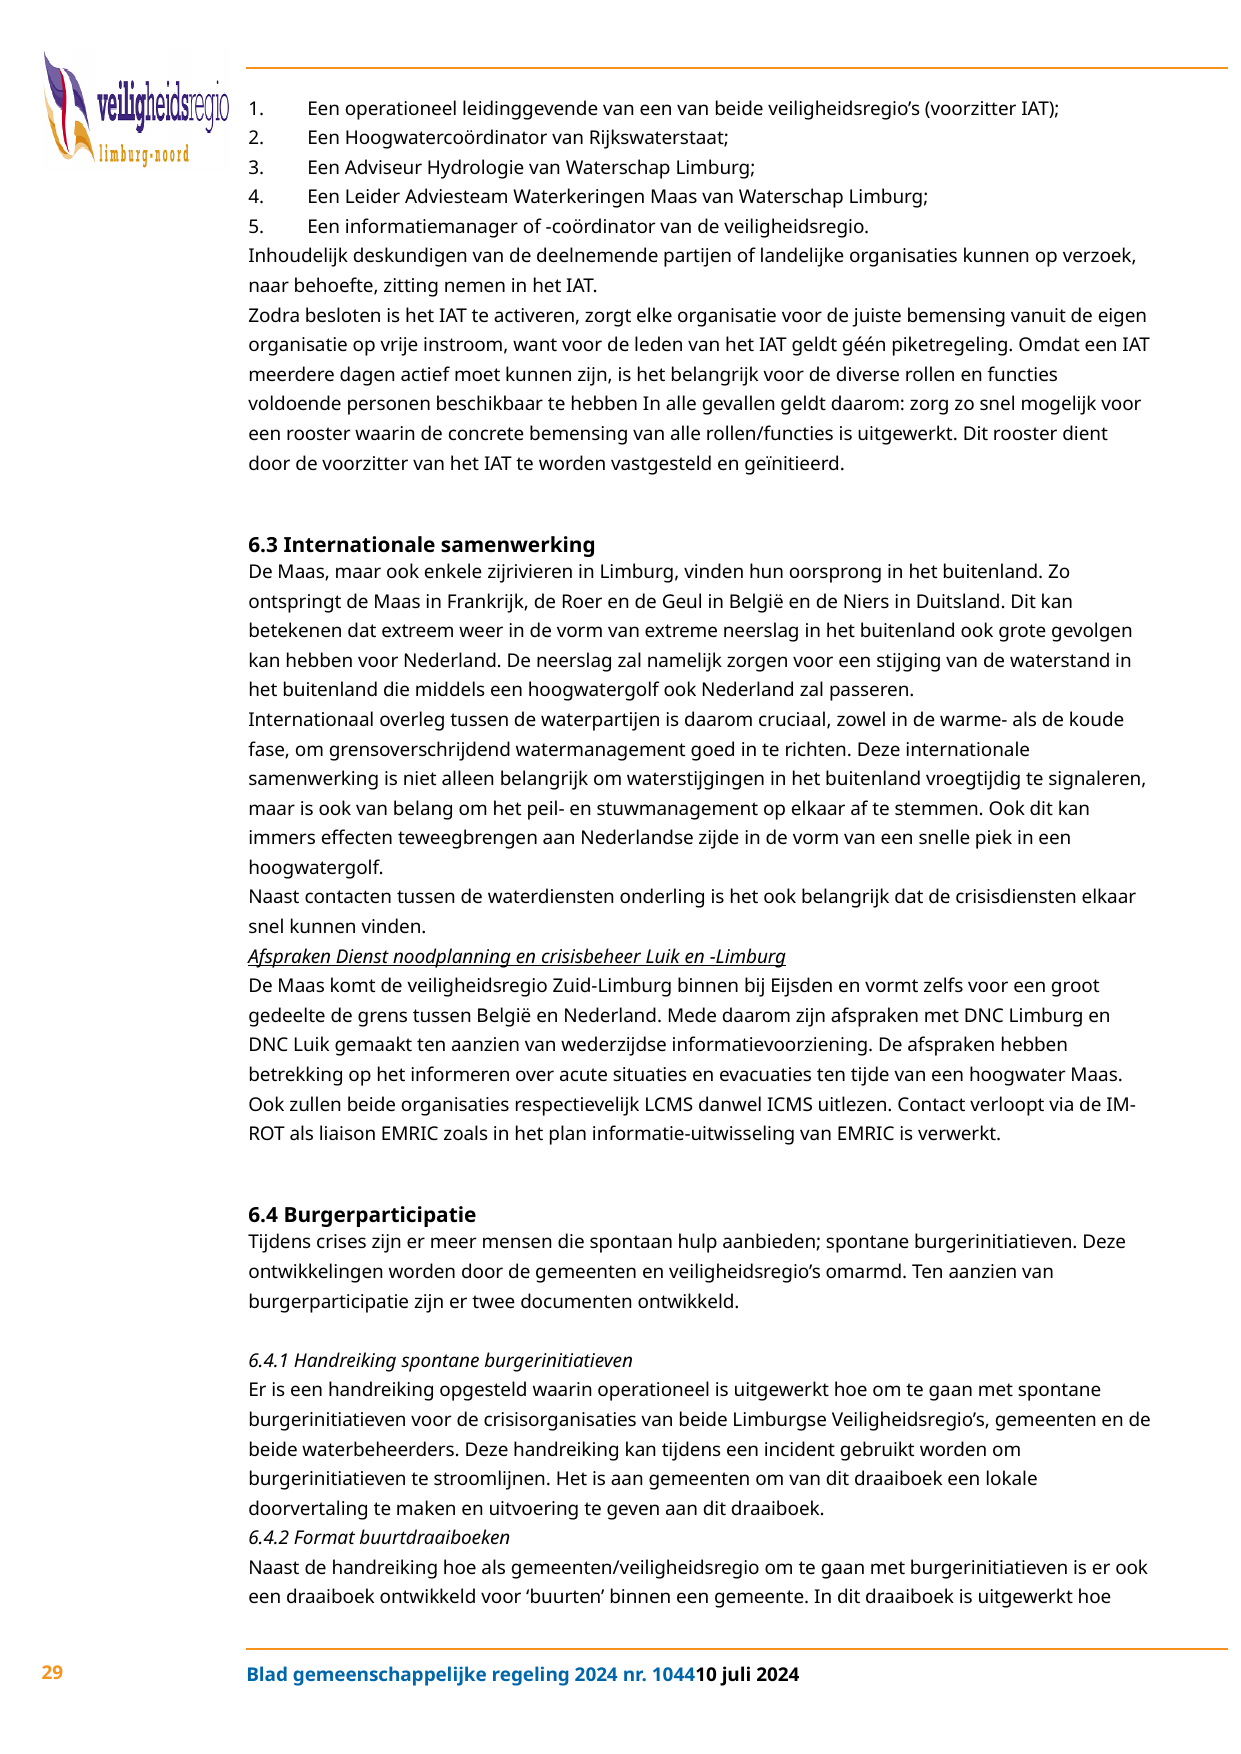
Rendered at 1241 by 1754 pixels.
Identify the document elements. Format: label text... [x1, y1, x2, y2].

text Er is een handreiking opgesteld waarin operationeel is uitgewerkt hoe om te gaan met spontane burgerinitiatieven voor de crisisorganisaties van beide Limburgse Veiligheidsregio’s, gemeenten en de beide waterbeheerders. Deze handreiking kan tijdens een incident gebruikt worden om burgerinitiatieven te stroomlijnen. Het is aan gemeenten om van dit draaiboek een lokale doorvertaling te maken en uitvoering te geven aan dit draaiboek. [248, 1377, 1152, 1521]
text Naast contacten tussen de waterdiensten onderling is het ook belangrijk dat de crisisdiensten elkaar snel kunnen vinden. [248, 884, 1152, 939]
text 6.4.2 Format buurtdraaiboeken [248, 1524, 1152, 1550]
text Zodra besloten is het IAT te activeren, zorgt elke organisatie voor de juiste bemensing vanuit de eigen organisatie op vrije instroom, want voor de leden van het IAT geldt géén piketregeling. Omdat een IAT meerdere dagen actief moet kunnen zijn, is het belangrijk voor de diverse rollen en functies voldoende personen beschikbaar te hebben In alle gevallen geldt daarom: zorg zo snel mogelijk voor een rooster waarin de concrete bemensing van alle rollen/functies is uitgewerkt. Dit rooster dient door de voorzitter van het IAT te worden vastgesteld en geïnitieerd. [248, 302, 1152, 476]
picture [41, 47, 231, 172]
text 6.4.1 Handreiking spontane burgerinitiatieven [248, 1347, 1152, 1373]
text Internationaal overleg tussen de waterpartijen is daarom cruciaal, zowel in de warme- als de koude fase, om grensoverschrijdend watermanagement goed in te richten. Deze internationale samenwerking is niet alleen belangrijk om waterstijgingen in het buitenland vroegtijdig te signaleren, maar is ook van belang om het peil- en stuwmanagement op elkaar af te stemmen. Ook dit kan immers effecten teweegbrengen aan Nederlandse zijde in de vorm van een snelle piek in een hoogwatergolf. [248, 706, 1152, 880]
list Een informatiemanager of -coördinator van de veiligheidsregio. [248, 213, 1152, 239]
list Een Hoogwatercoördinator van Rijkswaterstaat; [248, 124, 1152, 150]
text 6.3 Internationale samenwerking [248, 530, 1152, 558]
text 6.4 Burgerparticipatie [248, 1200, 1152, 1229]
text Afspraken Dienst noodplanning en crisisbeheer Luik en -Limburg [248, 943, 1152, 968]
text Inhoudelijk deskundigen van de deelnemende partijen of landelijke organisaties kunnen op verzoek, naar behoefte, zitting nemen in het IAT. [248, 243, 1152, 298]
text De Maas komt de veiligheidsregio Zuid-Limburg binnen bij Eijsden en vormt zelfs voor een groot gedeelte de grens tussen België en Nederland. Mede daarom zijn afspraken met DNC Limburg en DNC Luik gemaakt ten aanzien van wederzijdse informatievoorziening. De afspraken hebben betrekking op het informeren over acute situaties en evacuaties ten tijde van een hoogwater Maas. Ook zullen beide organisaties respectievelijk LCMS danwel ICMS uitlezen. Contact verloopt via de IM-ROT als liaison EMRIC zoals in het plan informatie-uitwisseling van EMRIC is verwerkt. [248, 972, 1152, 1146]
text Tijdens crises zijn er meer mensen die spontaan hulp aanbieden; spontane burgerinitiatieven. Deze ontwikkelingen worden door de gemeenten en veiligheidsregio’s omarmd. Ten aanzien van burgerparticipatie zijn er twee documenten ontwikkeld. [248, 1229, 1152, 1314]
list Een operationeel leidinggevende van een van beide veiligheidsregio’s (voorzitter IAT); [248, 95, 1152, 121]
list Een Adviseur Hydrologie van Waterschap Limburg; [248, 154, 1152, 180]
text Naast de handreiking hoe als gemeenten/veiligheidsregio om te gaan met burgerinitiatieven is er ook een draaiboek ontwikkeld voor ‘buurten’ binnen een gemeente. In dit draaiboek is uitgewerkt hoe [248, 1554, 1152, 1609]
list Een Leider Adviesteam Waterkeringen Maas van Waterschap Limburg; [248, 183, 1152, 209]
text De Maas, maar ook enkele zijrivieren in Limburg, vinden hun oorsprong in het buitenland. Zo ontspringt de Maas in Frankrijk, de Roer en de Geul in België en de Niers in Duitsland. Dit kan betekenen dat extreem weer in de vorm van extreme neerslag in het buitenland ook grote gevolgen kan hebben voor Nederland. De neerslag zal namelijk zorgen voor een stijging van de waterstand in het buitenland die middels een hoogwatergolf ook Nederland zal passeren. [248, 558, 1152, 702]
